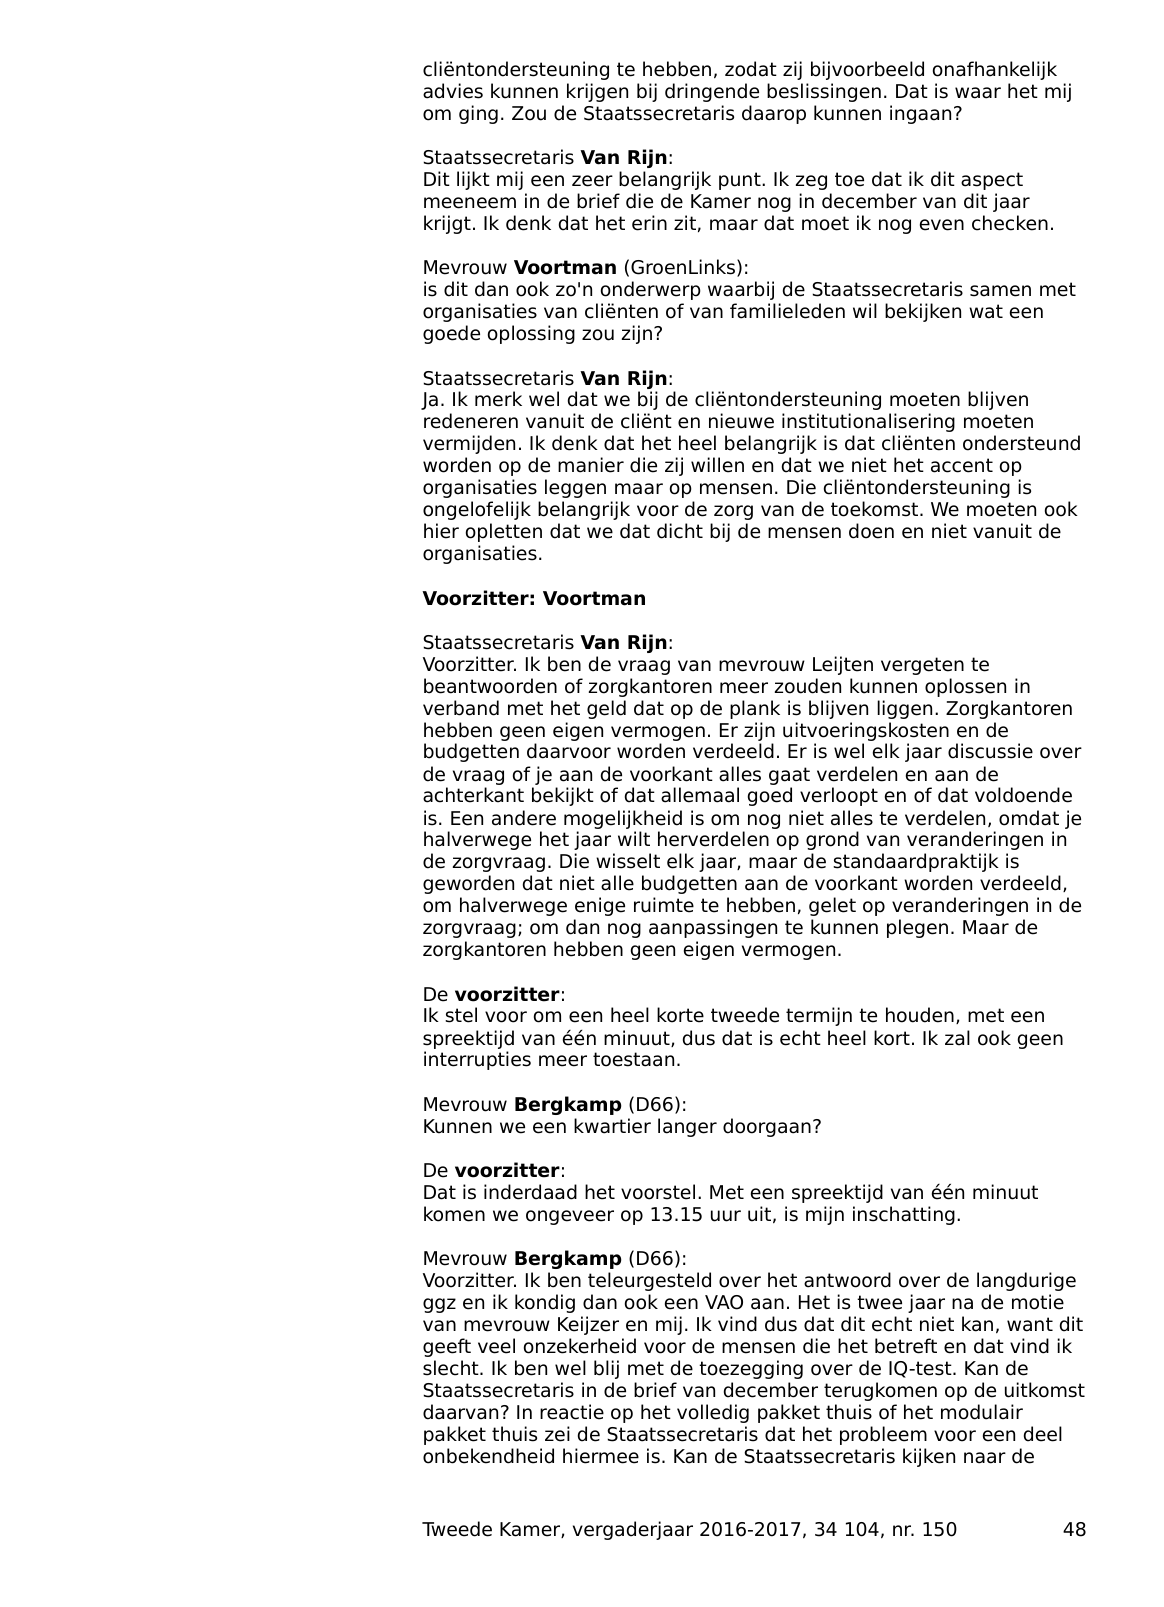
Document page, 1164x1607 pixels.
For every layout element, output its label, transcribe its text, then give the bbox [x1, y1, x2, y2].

text Dat is inderdaad het voorstel. Met een spreektijd van één minuut komen we ongeveer op 13.15 uur uit, is mijn inschatting. [422, 1182, 1087, 1226]
text Voorzitter. Ik ben teleurgesteld over het antwoord over de langdurige ggz en ik kondig dan ook een VAO aan. Het is twee jaar na de motie van mevrouw Keijzer en mij. Ik vind dus dat dit echt niet kan, want dit geeft veel onzekerheid voor de mensen die het betreft en dat vind ik slecht. Ik ben wel blij met de toezegging over de IQ-test. Kan de Staatssecretaris in de brief van december terugkomen op de uitkomst daarvan? In reactie op het volledig pakket thuis of het modulair pakket thuis zei de Staatssecretaris dat het probleem voor een deel onbekendheid hiermee is. Kan de Staatssecretaris kijken naar de [422, 1270, 1087, 1468]
text Kunnen we een kwartier langer doorgaan? [422, 1116, 1087, 1137]
text Staatssecretaris Van Rijn: [422, 147, 1087, 169]
text Mevrouw Bergkamp (D66): [422, 1248, 1087, 1270]
text Ik stel voor om een heel korte tweede termijn te houden, met een spreektijd van één minuut, dus dat is echt heel kort. Ik zal ook geen interrupties meer toestaan. [422, 1005, 1087, 1071]
text De voorzitter: [422, 983, 1087, 1005]
text De voorzitter: [422, 1160, 1087, 1182]
text Staatssecretaris Van Rijn: [422, 632, 1087, 653]
text Ja. Ik merk wel dat we bij de cliëntondersteuning moeten blijven redeneren vanuit de cliënt en nieuwe institutionalisering moeten vermijden. Ik denk dat het heel belangrijk is dat cliënten ondersteund worden op de manier die zij willen en dat we niet het accent op organisaties leggen maar op mensen. Die cliëntondersteuning is ongelofelijk belangrijk voor de zorg van de toekomst. We moeten ook hier opletten dat we dat dicht bij de mensen doen en niet vanuit de organisaties. [422, 389, 1087, 565]
text Staatssecretaris Van Rijn: [422, 367, 1087, 389]
subtitle Voorzitter: Voortman [422, 587, 1087, 609]
text Mevrouw Voortman (GroenLinks): [422, 257, 1087, 279]
text is dit dan ook zo'n onderwerp waarbij de Staatssecretaris samen met organisaties van cliënten of van familieleden wil bekijken wat een goede oplossing zou zijn? [422, 279, 1087, 345]
text Voorzitter. Ik ben de vraag van mevrouw Leijten vergeten te beantwoorden of zorgkantoren meer zouden kunnen oplossen in verband met het geld dat op de plank is blijven liggen. Zorgkantoren hebben geen eigen vermogen. Er zijn uitvoeringskosten en de budgetten daarvoor worden verdeeld. Er is wel elk jaar discussie over de vraag of je aan de voorkant alles gaat verdelen en aan de achterkant bekijkt of dat allemaal goed verloopt en of dat voldoende is. Een andere mogelijkheid is om nog niet alles te verdelen, omdat je halverwege het jaar wilt herverdelen op grond van veranderingen in de zorgvraag. Die wisselt elk jaar, maar de standaardpraktijk is geworden dat niet alle budgetten aan de voorkant worden verdeeld, om halverwege enige ruimte te hebben, gelet op veranderingen in de zorgvraag; om dan nog aanpassingen te kunnen plegen. Maar de zorgkantoren hebben geen eigen vermogen. [422, 653, 1087, 961]
text Mevrouw Bergkamp (D66): [422, 1093, 1087, 1116]
text Dit lijkt mij een zeer belangrijk punt. Ik zeg toe dat ik dit aspect meeneem in de brief die de Kamer nog in december van dit jaar krijgt. Ik denk dat het erin zit, maar dat moet ik nog even checken. [422, 169, 1087, 235]
text cliëntondersteuning te hebben, zodat zij bijvoorbeeld onafhankelijk advies kunnen krijgen bij dringende beslissingen. Dat is waar het mij om ging. Zou de Staatssecretaris daarop kunnen ingaan? [422, 59, 1087, 125]
